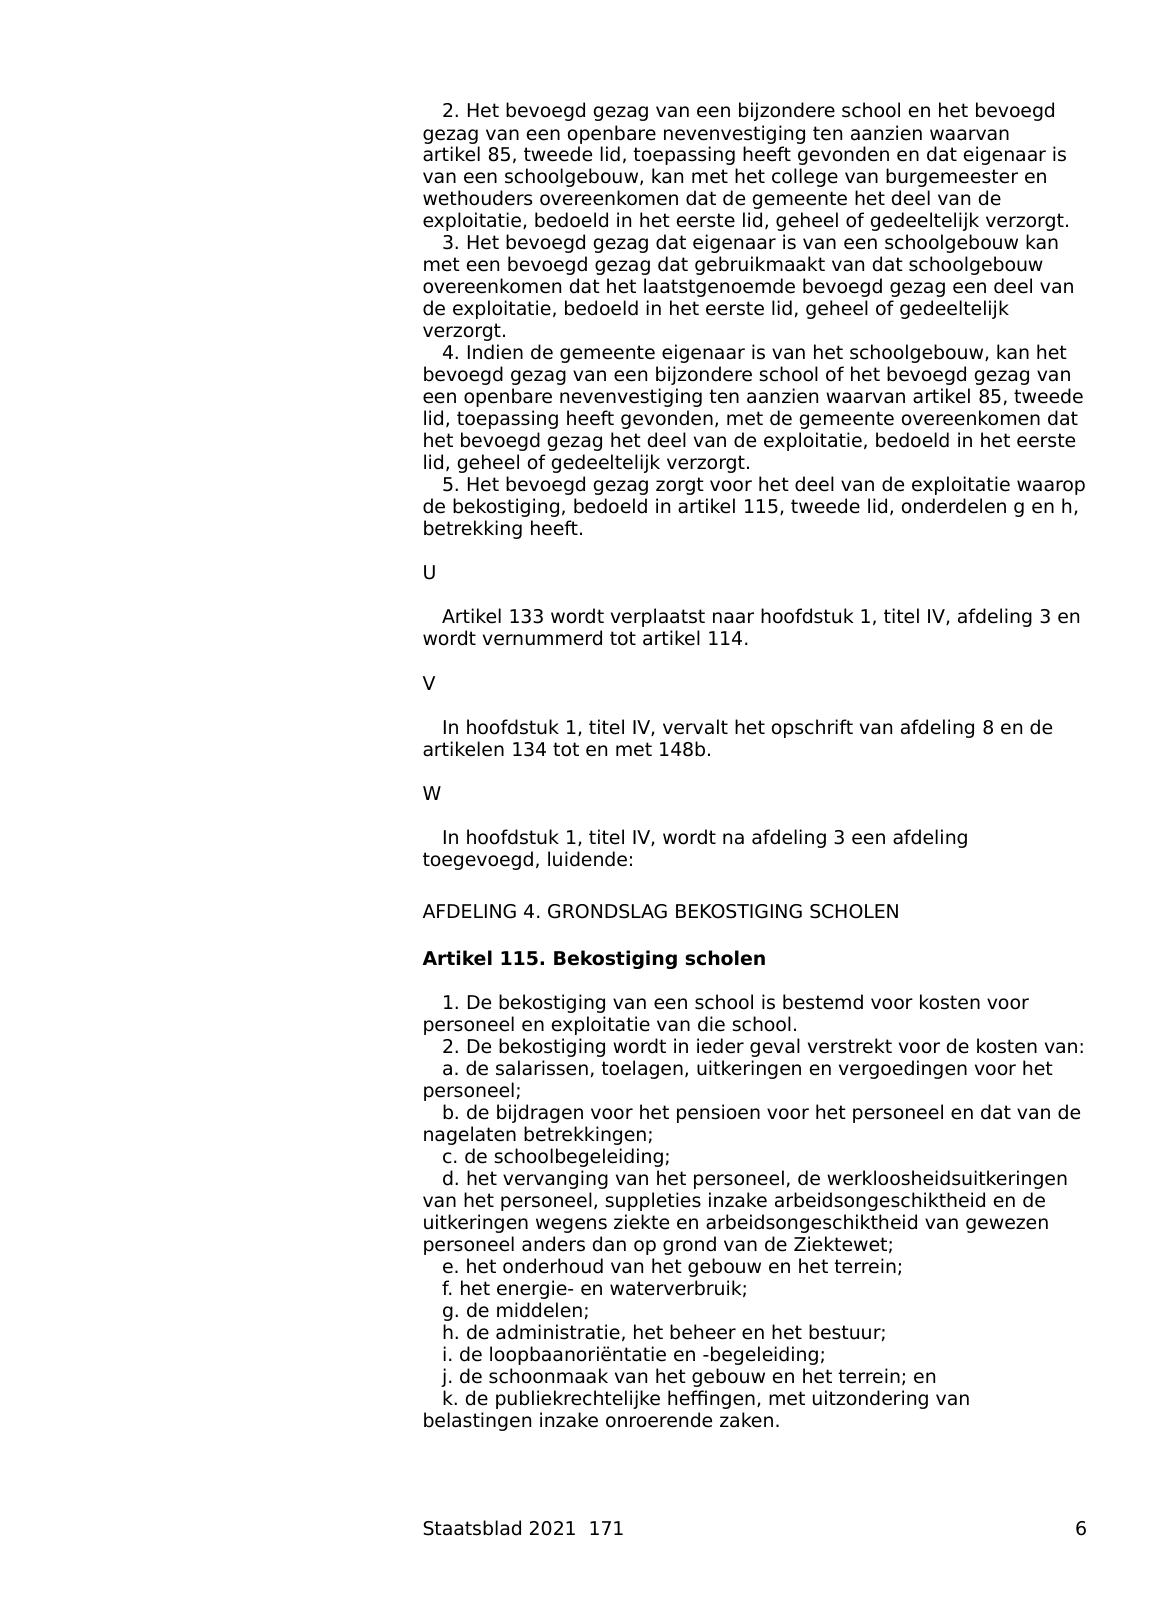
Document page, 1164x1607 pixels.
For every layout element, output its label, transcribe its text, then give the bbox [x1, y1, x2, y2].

text f. het energie- en waterverbruik; [422, 1278, 1087, 1300]
text W [422, 783, 1087, 805]
text Artikel 133 wordt verplaatst naar hoofdstuk 1, titel IV, afdeling 3 en wordt vernummerd tot artikel 114. [422, 606, 1087, 650]
text 2. De bekostiging wordt in ieder geval verstrekt voor de kosten van: [422, 1036, 1087, 1058]
text g. de middelen; [422, 1300, 1087, 1322]
text a. de salarissen, toelagen, uitkeringen en vergoedingen voor het personeel; [422, 1058, 1087, 1102]
text i. de loopbaanoriëntatie en -begeleiding; [422, 1344, 1087, 1366]
text d. het vervanging van het personeel, de werkloosheidsuitkeringen van het personeel, suppleties inzake arbeidsongeschiktheid en de uitkeringen wegens ziekte en arbeidsongeschiktheid van gewezen personeel anders dan op grond van de Ziektewet; [422, 1168, 1087, 1256]
text c. de schoolbegeleiding; [422, 1146, 1087, 1168]
text 4. Indien de gemeente eigenaar is van het schoolgebouw, kan het bevoegd gezag van een bijzondere school of het bevoegd gezag van een openbare nevenvestiging ten aanzien waarvan artikel 85, tweede lid, toepassing heeft gevonden, met de gemeente overeenkomen dat het bevoegd gezag het deel van de exploitatie, bedoeld in het eerste lid, geheel of gedeeltelijk verzorgt. [422, 342, 1087, 474]
text e. het onderhoud van het gebouw en het terrein; [422, 1256, 1087, 1278]
text 5. Het bevoegd gezag zorgt voor het deel van de exploitatie waarop de bekostiging, bedoeld in artikel 115, tweede lid, onderdelen g en h, betrekking heeft. [422, 474, 1087, 540]
text U [422, 562, 1087, 584]
text h. de administratie, het beheer en het bestuur; [422, 1322, 1087, 1344]
text 3. Het bevoegd gezag dat eigenaar is van een schoolgebouw kan met een bevoegd gezag dat gebruikmaakt van dat schoolgebouw overeenkomen dat het laatstgenoemde bevoegd gezag een deel van de exploitatie, bedoeld in het eerste lid, geheel of gedeeltelijk verzorgt. [422, 232, 1087, 342]
text 1. De bekostiging van een school is bestemd voor kosten voor personeel en exploitatie van die school. [422, 992, 1087, 1036]
subtitle AFDELING 4. GRONDSLAG BEKOSTIGING SCHOLEN [422, 901, 1087, 923]
subtitle Artikel 115. Bekostiging scholen [422, 948, 1087, 970]
text 2. Het bevoegd gezag van een bijzondere school en het bevoegd gezag van een openbare nevenvestiging ten aanzien waarvan artikel 85, tweede lid, toepassing heeft gevonden en dat eigenaar is van een schoolgebouw, kan met het college van burgemeester en wethouders overeenkomen dat de gemeente het deel van de exploitatie, bedoeld in het eerste lid, geheel of gedeeltelijk verzorgt. [422, 100, 1087, 232]
text b. de bijdragen voor het pensioen voor het personeel en dat van de nagelaten betrekkingen; [422, 1102, 1087, 1146]
text In hoofdstuk 1, titel IV, vervalt het opschrift van afdeling 8 en de artikelen 134 tot en met 148b. [422, 717, 1087, 761]
text j. de schoonmaak van het gebouw en het terrein; en [422, 1366, 1087, 1388]
text In hoofdstuk 1, titel IV, wordt na afdeling 3 een afdeling toegevoegd, luidende: [422, 827, 1087, 871]
text k. de publiekrechtelijke heffingen, met uitzondering van belastingen inzake onroerende zaken. [422, 1388, 1087, 1432]
text V [422, 672, 1087, 694]
